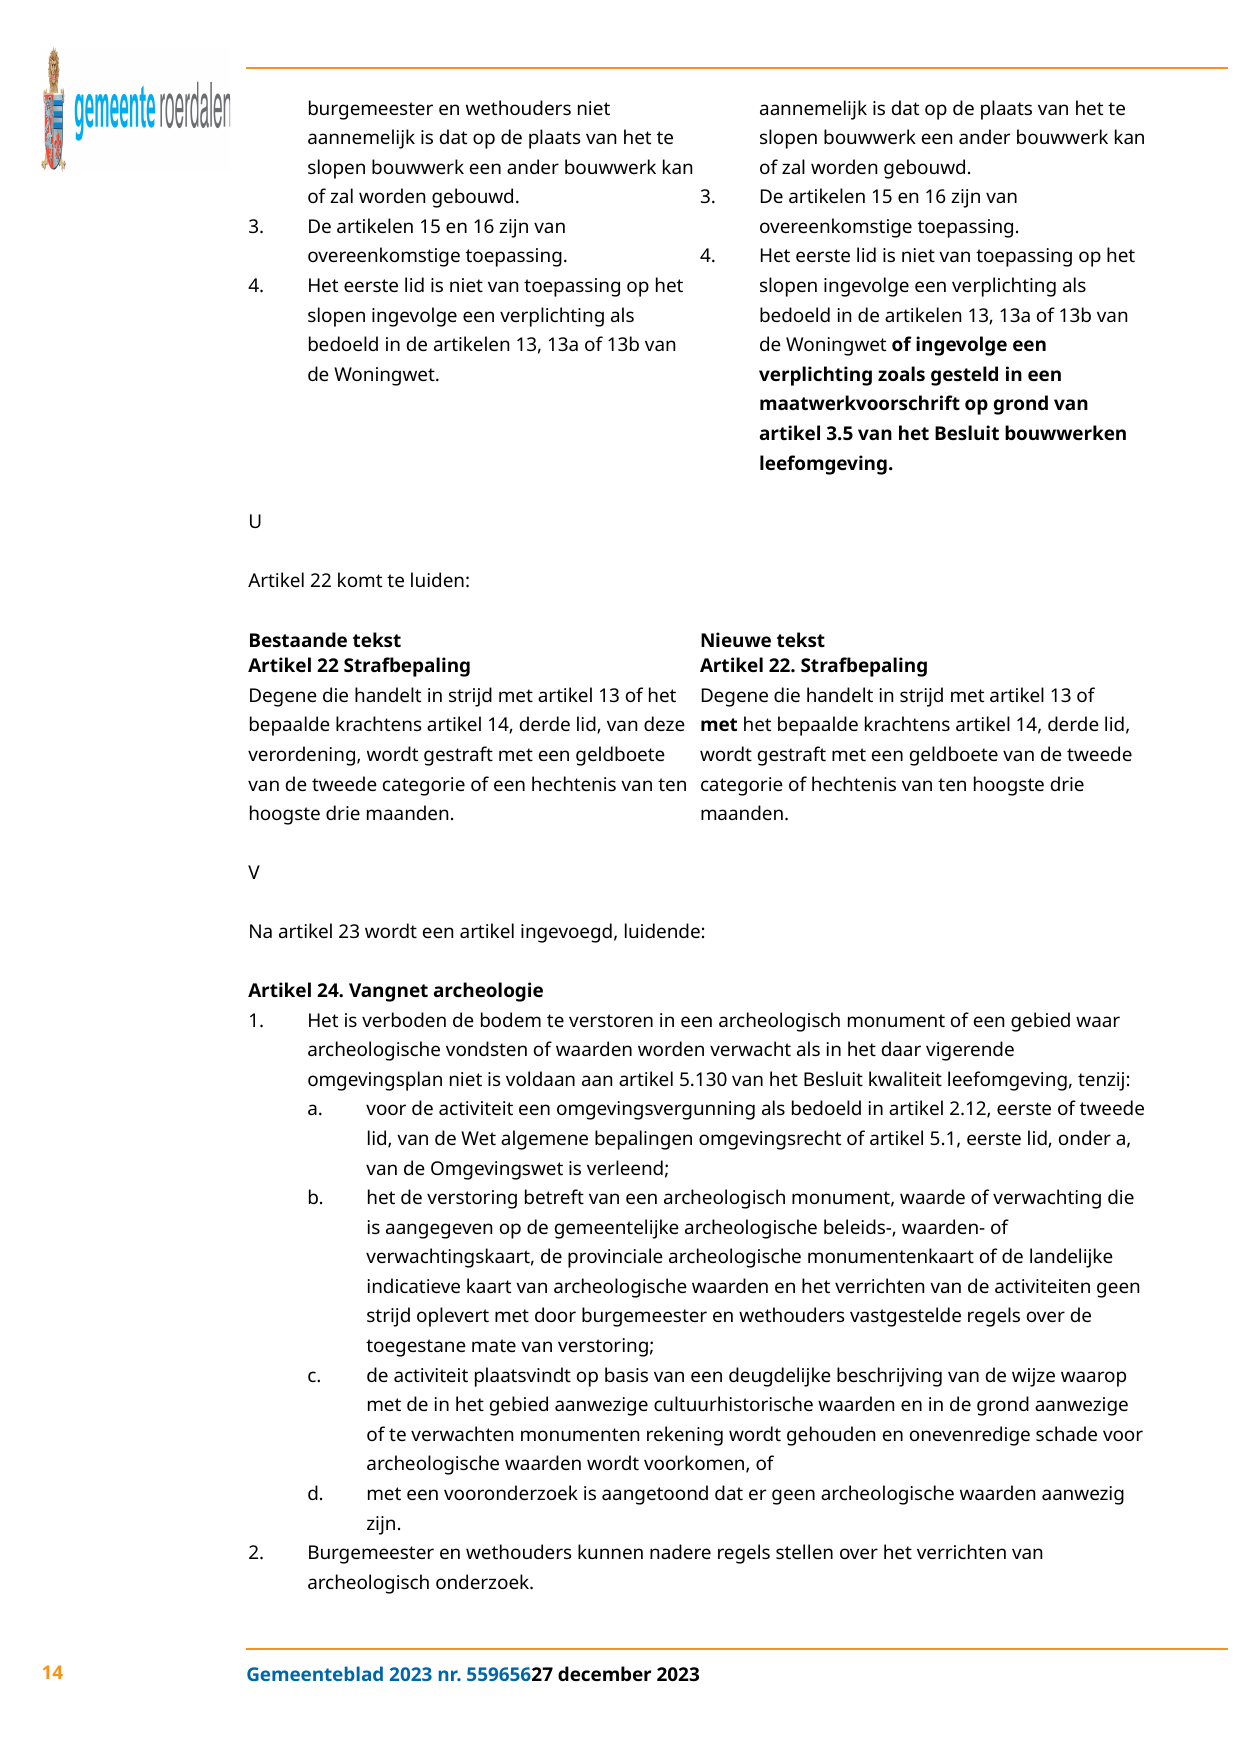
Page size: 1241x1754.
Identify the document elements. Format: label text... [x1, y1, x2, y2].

text Artikel 22 komt te luiden: [248, 567, 1152, 593]
list de activiteit plaatsvindt op basis van een deugdelijke beschrijving van de wijze waarop met de in het gebied aanwezige cultuurhistorische waarden en in de grond aanwezige of te verwachten monumenten rekening wordt gehouden en onevenredige schade voor archeologische waarden wordt voorkomen, of [307, 1362, 1152, 1476]
list Burgemeester en wethouders kunnen nadere regels stellen over het verrichten van archeologisch onderzoek. [248, 1539, 1152, 1595]
text U [248, 508, 1152, 534]
text Na artikel 23 wordt een artikel ingevoegd, luidende: [248, 918, 1152, 944]
table_header Bestaande tekst [248, 627, 700, 652]
list het de verstoring betreft van een archeologisch monument, waarde of verwachting die is aangegeven op de gemeentelijke archeologische beleids-, waarden- of verwachtingskaart, de provinciale archeologische monumentenkaart of de landelijke indicatieve kaart van archeologische waarden en het verrichten van de activiteiten geen strijd oplevert met door burgemeester en wethouders vastgestelde regels over de toegestane mate van verstoring; [307, 1184, 1152, 1358]
list Het is verboden de bodem te verstoren in een archeologisch monument of een gebied waar archeologische vondsten of waarden worden verwacht als in het daar vigerende omgevingsplan niet is voldaan aan artikel 5.130 van het Besluit kwaliteit leefomgeving, tenzij: [248, 1007, 1152, 1092]
text V [248, 859, 1152, 885]
table_cell aannemelijk is dat op de plaats van het te slopen bouwwerk een ander bouwwerk kan of zal worden gebouwd. De artikelen 15 en 16 zijn van overeenkomstige toepassing. Het eerste lid is niet van toepassing op het slopen ingevolge een verplichting als bedoeld in de artikelen 13, 13a of 13b van de Woningwet of ingevolge een verplichting zoals gesteld in een maatwerkvoorschrift op grond van artikel 3.5 van het Besluit bouwwerken leefomgeving. [700, 95, 1152, 476]
table_cell Artikel 22. Strafbepaling Degene die handelt in strijd met artikel 13 of met het bepaalde krachtens artikel 14, derde lid, wordt gestraft met een geldboete van de tweede categorie of hechtenis van ten hoogste drie maanden. [700, 653, 1152, 826]
list met een vooronderzoek is aangetoond dat er geen archeologische waarden aanwezig zijn. [307, 1480, 1152, 1536]
text Artikel 24. Vangnet archeologie [248, 977, 1152, 1003]
table_cell Artikel 22 Strafbepaling Degene die handelt in strijd met artikel 13 of het bepaalde krachtens artikel 14, derde lid, van deze verordening, wordt gestraft met een geldboete van de tweede categorie of een hechtenis van ten hoogste drie maanden. [248, 653, 700, 826]
table_header Nieuwe tekst [700, 627, 1152, 652]
table_cell burgemeester en wethouders niet aannemelijk is dat op de plaats van het te slopen bouwwerk een ander bouwwerk kan of zal worden gebouwd. De artikelen 15 en 16 zijn van overeenkomstige toepassing. Het eerste lid is niet van toepassing op het slopen ingevolge een verplichting als bedoeld in de artikelen 13, 13a of 13b van de Woningwet. [248, 95, 700, 476]
picture [41, 47, 231, 172]
list voor de activiteit een omgevingsvergunning als bedoeld in artikel 2.12, eerste of tweede lid, van de Wet algemene bepalingen omgevingsrecht of artikel 5.1, eerste lid, onder a, van de Omgevingswet is verleend; [307, 1096, 1152, 1181]
